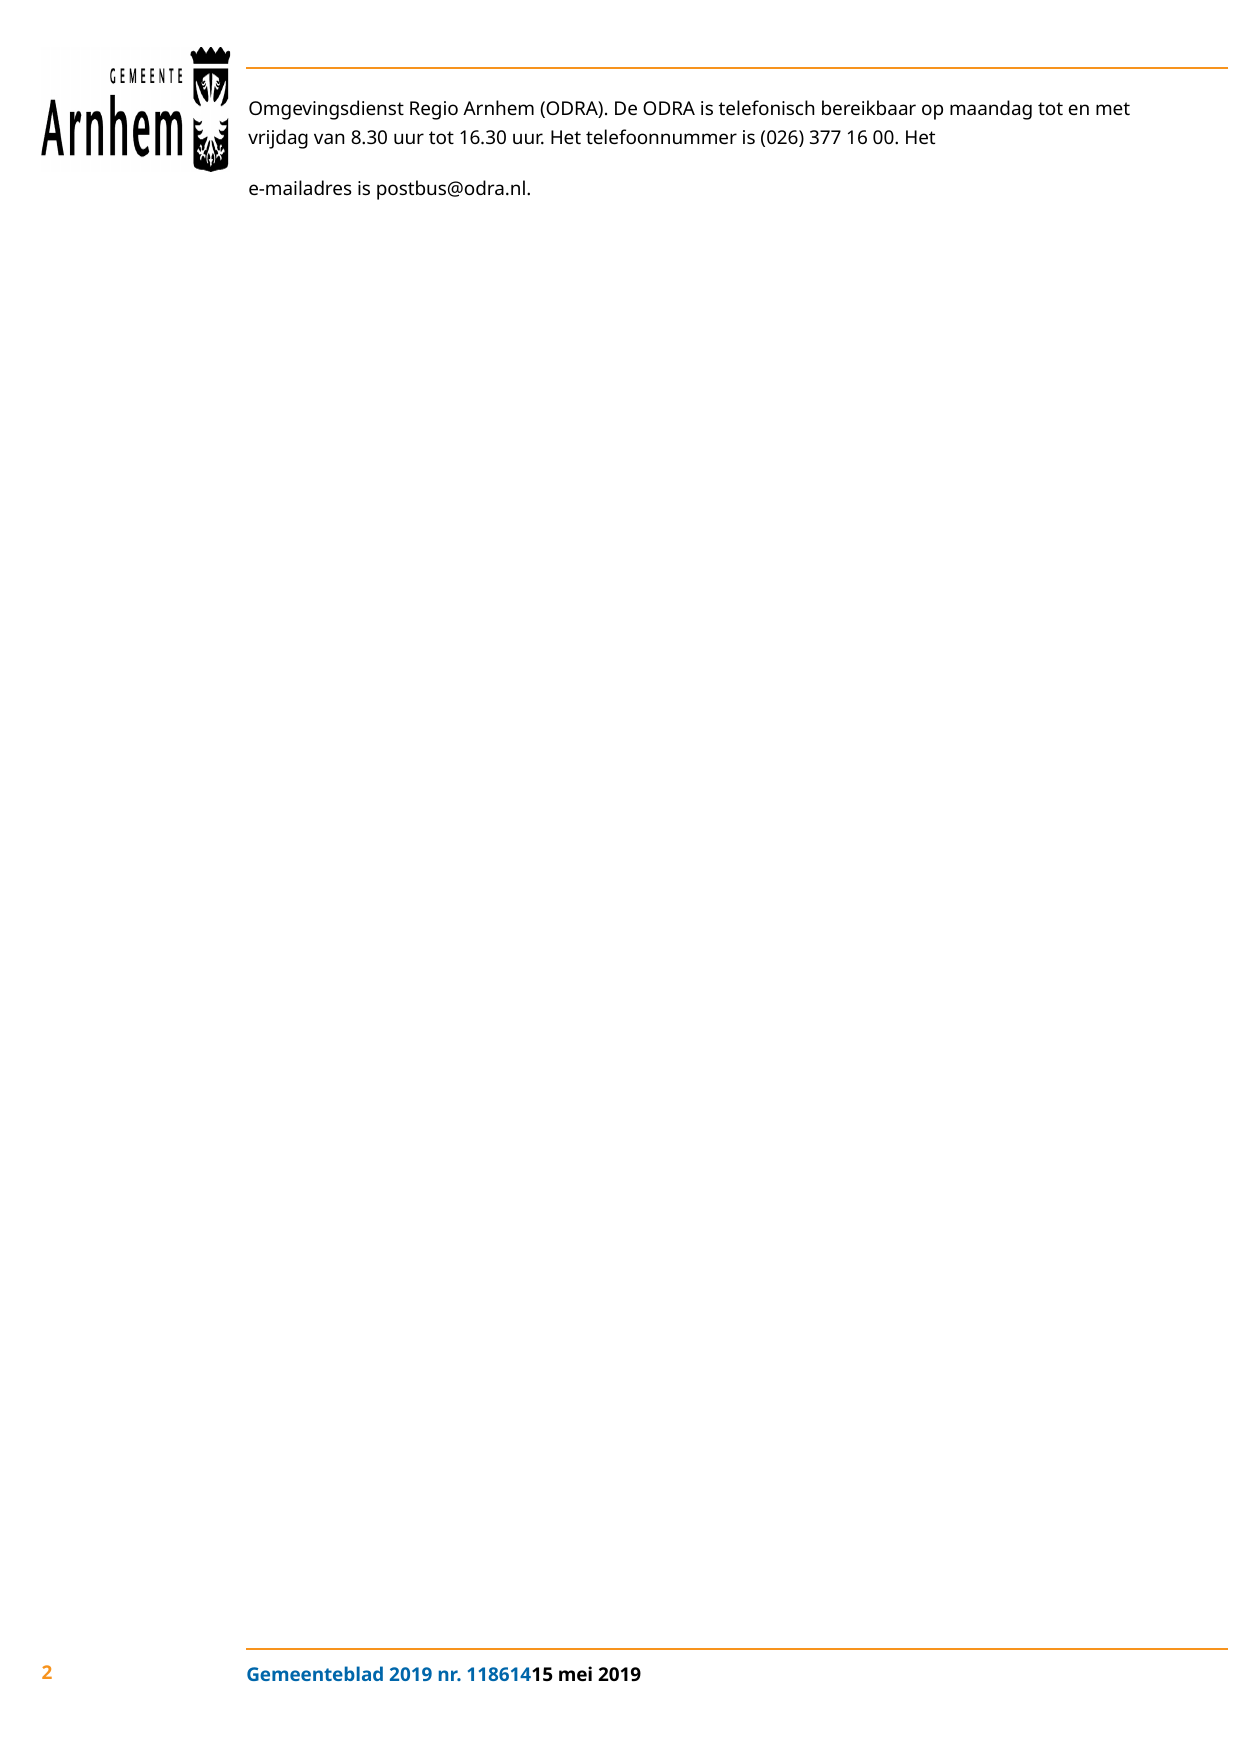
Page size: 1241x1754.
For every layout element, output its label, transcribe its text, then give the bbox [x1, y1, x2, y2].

picture [41, 47, 231, 172]
text Omgevingsdienst Regio Arnhem (ODRA). De ODRA is telefonisch bereikbaar op maandag tot en met vrijdag van 8.30 uur tot 16.30 uur. Het telefoonnummer is (026) 377 16 00. Het [248, 95, 1152, 150]
text e-mailadres is postbus@odra.nl. [248, 175, 1152, 201]
